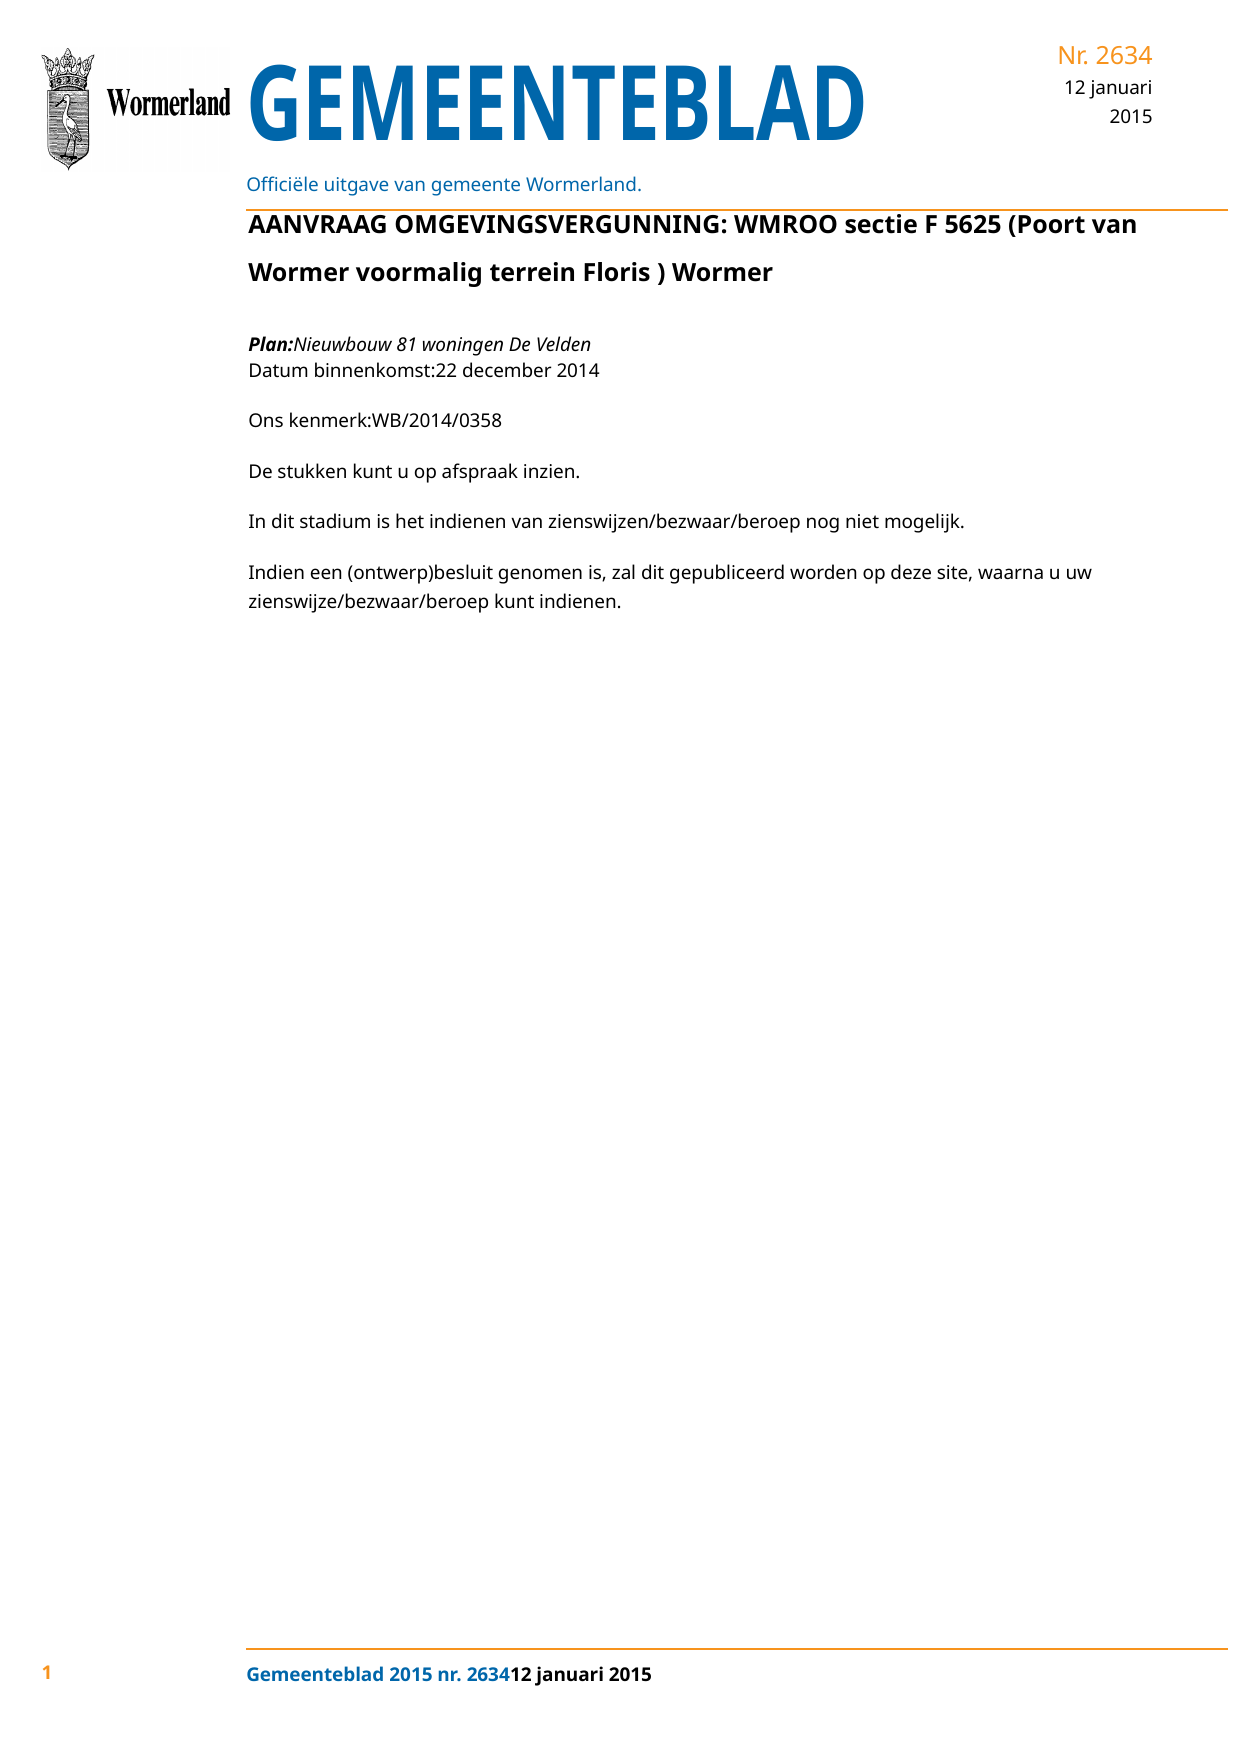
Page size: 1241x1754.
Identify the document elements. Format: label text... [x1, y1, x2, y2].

text De stukken kunt u op afspraak inzien. [248, 458, 1152, 484]
text Datum binnenkomst:22 december 2014 [248, 357, 1152, 383]
text Plan:Nieuwbouw 81 woningen De Velden [248, 331, 1152, 357]
picture [41, 47, 231, 172]
text Indien een (ontwerp)besluit genomen is, zal dit gepubliceerd worden op deze site, waarna u uw zienswijze/bezwaar/beroep kunt indienen. [248, 559, 1152, 614]
text In dit stadium is het indienen van zienswijzen/bezwaar/beroep nog niet mogelijk. [248, 508, 1152, 534]
text AANVRAAG OMGEVINGSVERGUNNING: WMROO sectie F 5625 (Poort van Wormer voormalig terrein Floris ) Wormer [248, 211, 1152, 288]
text Ons kenmerk:WB/2014/0358 [248, 408, 1152, 433]
